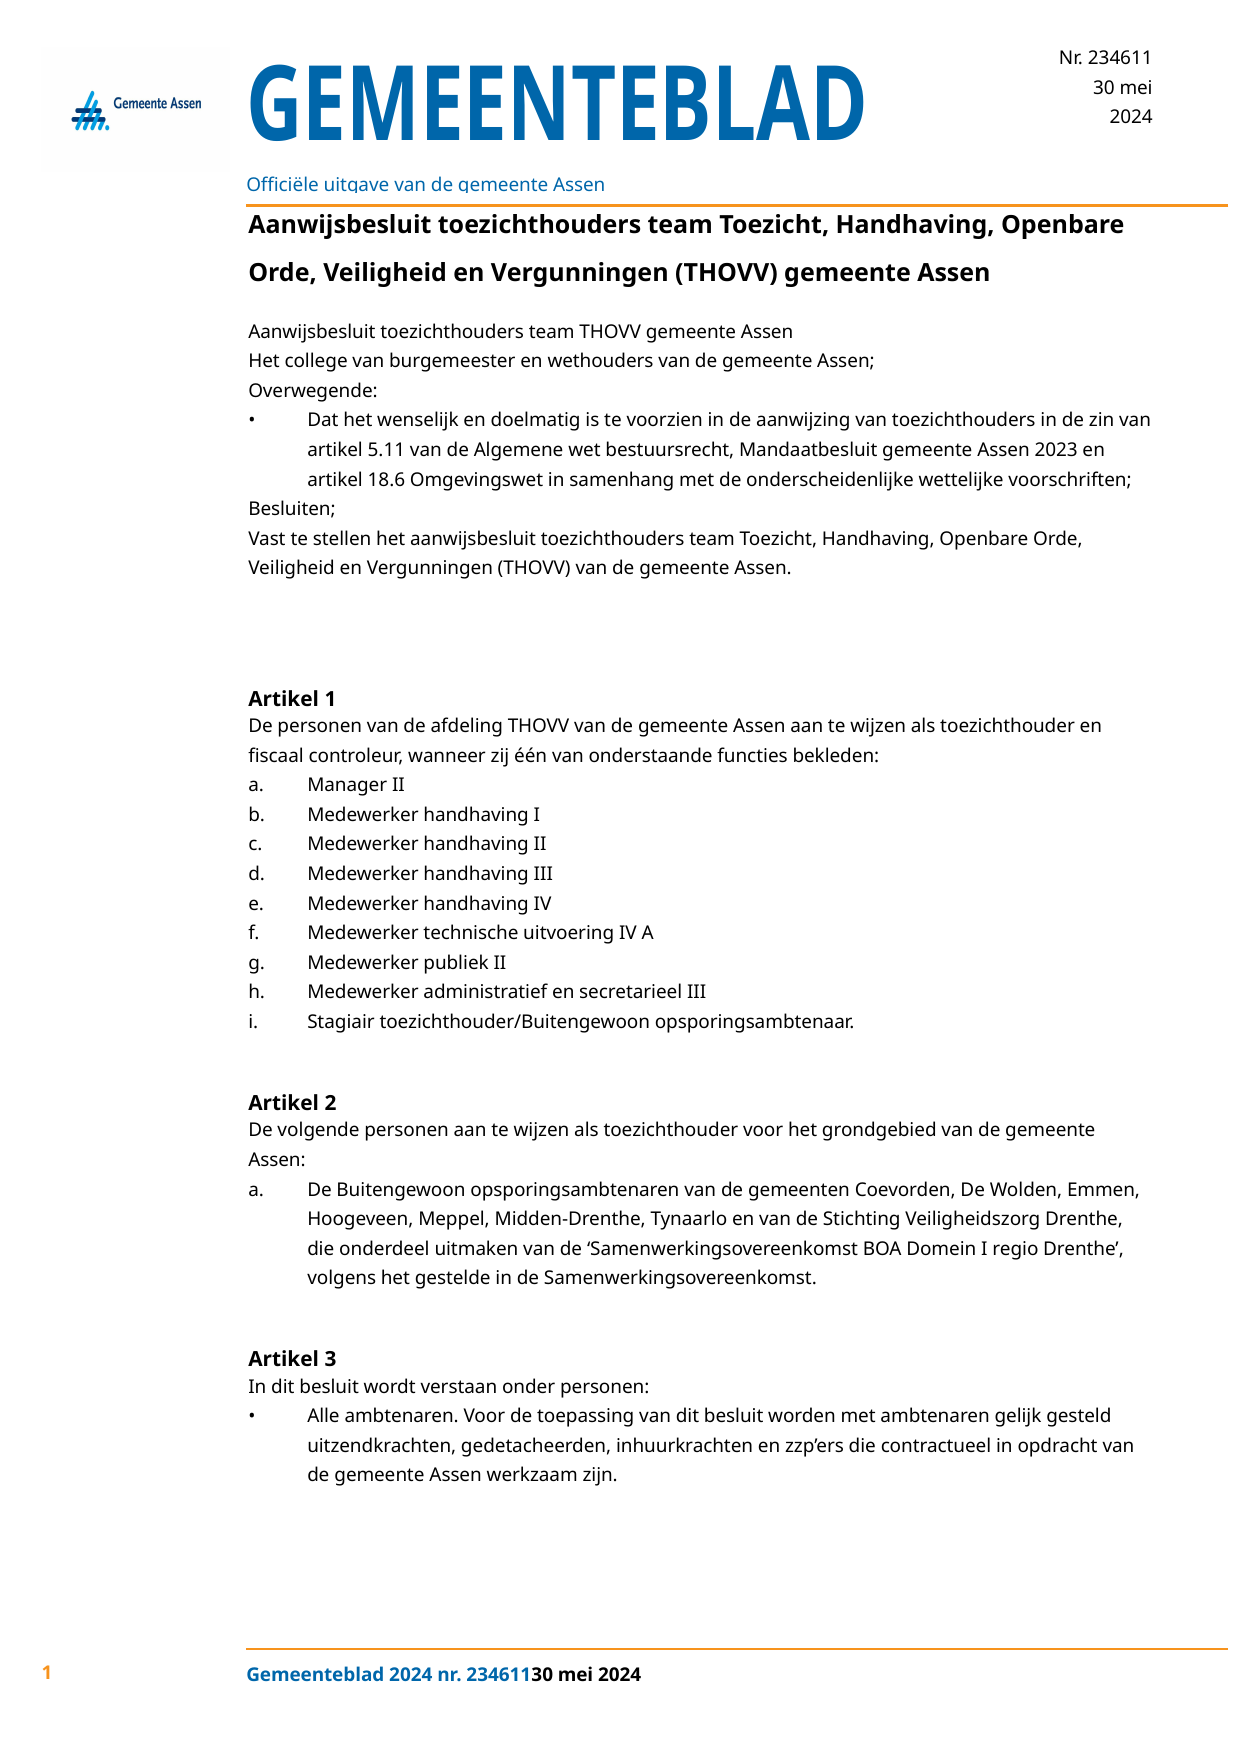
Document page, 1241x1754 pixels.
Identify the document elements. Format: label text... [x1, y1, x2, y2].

text Besluiten; [248, 495, 1152, 521]
list Stagiair toezichthouder/Buitengewoon opsporingsambtenaar. [248, 1008, 1152, 1034]
list Medewerker handhaving II [248, 831, 1152, 856]
text Aanwijsbesluit toezichthouders team THOVV gemeente Assen [248, 318, 1152, 344]
list Medewerker publiek II [248, 949, 1152, 975]
list Medewerker handhaving IV [248, 890, 1152, 916]
list Medewerker technische uitvoering IV A [248, 919, 1152, 945]
list Alle ambtenaren. Voor de toepassing van dit besluit worden met ambtenaren gelijk gesteld uitzendkrachten, gedetacheerden, inhuurkrachten en zzp’ers die contractueel in opdracht van de gemeente Assen werkzaam zijn. [248, 1402, 1152, 1487]
text Artikel 1 [248, 684, 1152, 712]
list Medewerker handhaving I [248, 801, 1152, 827]
text Vast te stellen het aanwijsbesluit toezichthouders team Toezicht, Handhaving, Openbare Orde, Veiligheid en Vergunningen (THOVV) van de gemeente Assen. [248, 525, 1152, 580]
list De Buitengewoon opsporingsambtenaren van de gemeenten Coevorden, De Wolden, Emmen, Hoogeveen, Meppel, Midden-Drenthe, Tynaarlo en van de Stichting Veiligheidszorg Drenthe, die onderdeel uitmaken van de ‘Samenwerkingsovereenkomst BOA Domein I regio Drenthe’, volgens het gestelde in de Samenwerkingsovereenkomst. [248, 1176, 1152, 1290]
text Het college van burgemeester en wethouders van de gemeente Assen; [248, 347, 1152, 373]
picture [41, 47, 231, 172]
list Medewerker handhaving III [248, 860, 1152, 886]
text Artikel 3 [248, 1344, 1152, 1373]
list Manager II [248, 771, 1152, 797]
text In dit besluit wordt verstaan onder personen: [248, 1373, 1152, 1399]
text De volgende personen aan te wijzen als toezichthouder voor het grondgebied van de gemeente Assen: [248, 1117, 1152, 1172]
text Overwegende: [248, 377, 1152, 403]
list Medewerker administratief en secretarieel III [248, 978, 1152, 1004]
text De personen van de afdeling THOVV van de gemeente Assen aan te wijzen als toezichthouder en fiscaal controleur, wanneer zij één van onderstaande functies bekleden: [248, 712, 1152, 768]
text Aanwijsbesluit toezichthouders team Toezicht, Handhaving, Openbare Orde, Veiligheid en Vergunningen (THOVV) gemeente Assen [248, 207, 1152, 288]
text Artikel 2 [248, 1088, 1152, 1117]
list Dat het wenselijk en doelmatig is te voorzien in de aanwijzing van toezichthouders in de zin van artikel 5.11 van de Algemene wet bestuursrecht, Mandaatbesluit gemeente Assen 2023 en artikel 18.6 Omgevingswet in samenhang met de onderscheidenlijke wettelijke voorschriften; [248, 407, 1152, 492]
